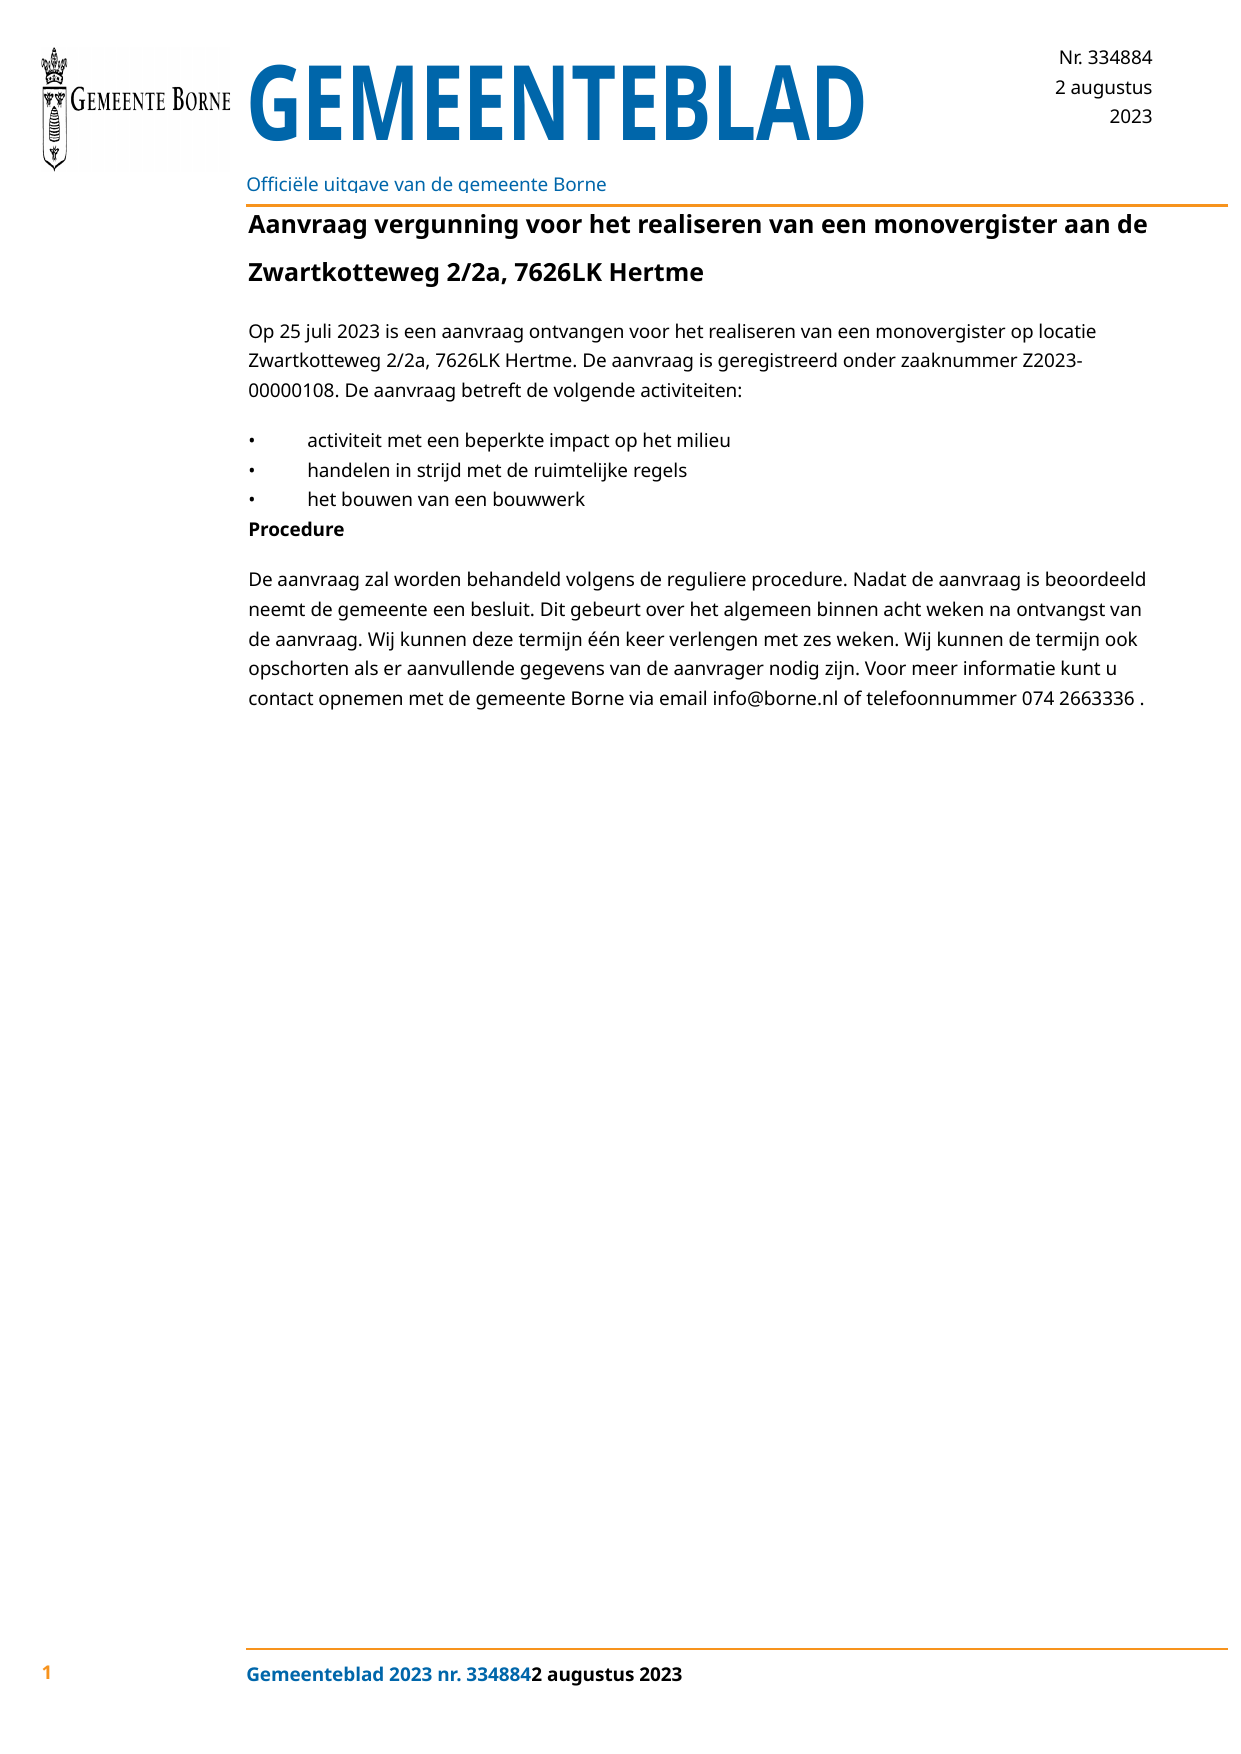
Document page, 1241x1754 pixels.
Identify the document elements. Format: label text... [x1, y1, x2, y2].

list handelen in strijd met de ruimtelijke regels [248, 457, 1152, 483]
list het bouwen van een bouwwerk [248, 487, 1152, 512]
text Aanvraag vergunning voor het realiseren van een monovergister aan de Zwartkotteweg 2/2a, 7626LK Hertme [248, 207, 1152, 288]
picture [41, 47, 231, 172]
text Procedure [248, 516, 1152, 542]
text Op 25 juli 2023 is een aanvraag ontvangen voor het realiseren van een monovergister op locatie Zwartkotteweg 2/2a, 7626LK Hertme. De aanvraag is geregistreerd onder zaaknummer Z2023-00000108. De aanvraag betreft de volgende activiteiten: [248, 318, 1152, 403]
list activiteit met een beperkte impact op het milieu [248, 427, 1152, 453]
text De aanvraag zal worden behandeld volgens de reguliere procedure. Nadat de aanvraag is beoordeeld neemt de gemeente een besluit. Dit gebeurt over het algemeen binnen acht weken na ontvangst van de aanvraag. Wij kunnen deze termijn één keer verlengen met zes weken. Wij kunnen de termijn ook opschorten als er aanvullende gegevens van de aanvrager nodig zijn. Voor meer informatie kunt u contact opnemen met de gemeente Borne via email info@borne.nl of telefoonnummer 074 2663336 . [248, 567, 1152, 711]
